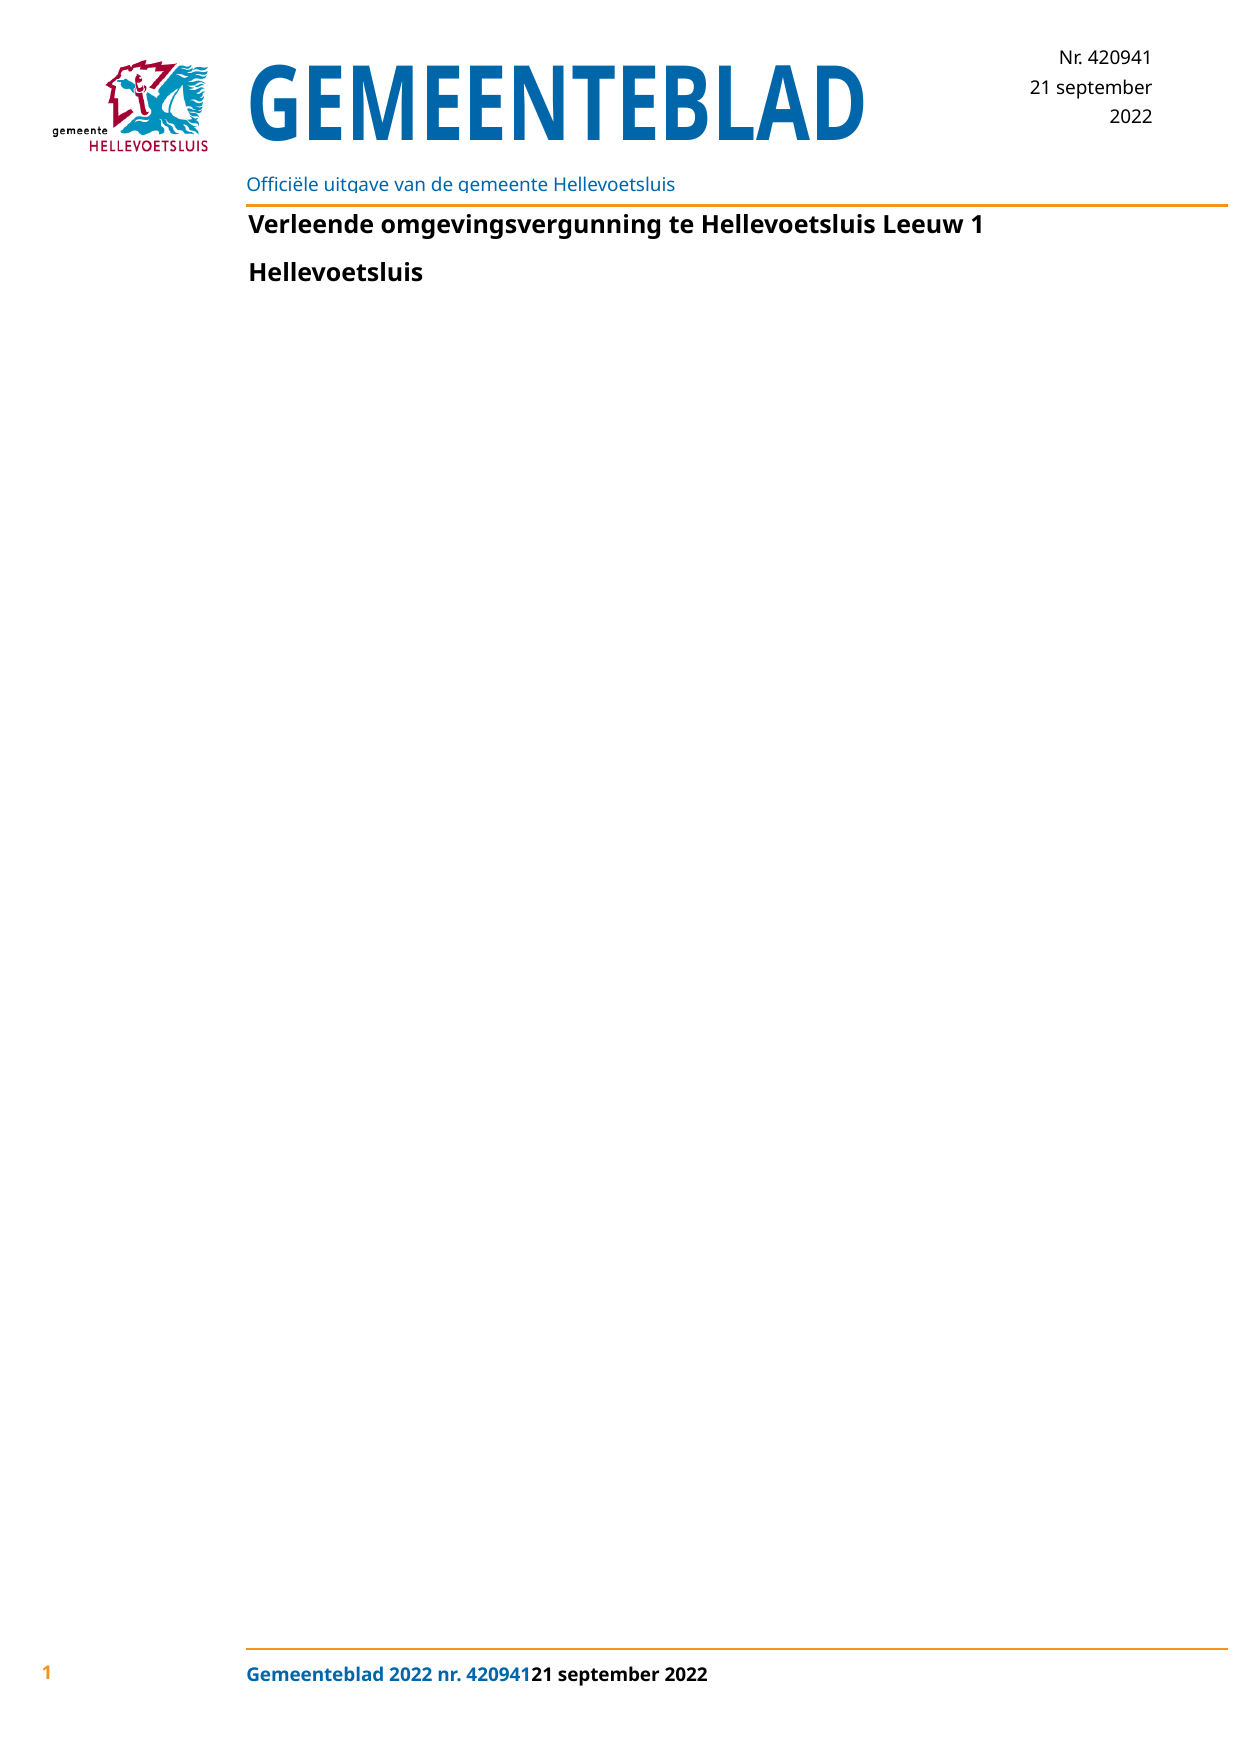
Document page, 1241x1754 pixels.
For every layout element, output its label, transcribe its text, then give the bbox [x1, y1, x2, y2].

text Verleende omgevingsvergunning te Hellevoetsluis Leeuw 1 Hellevoetsluis [248, 207, 1152, 288]
picture [41, 47, 231, 172]
